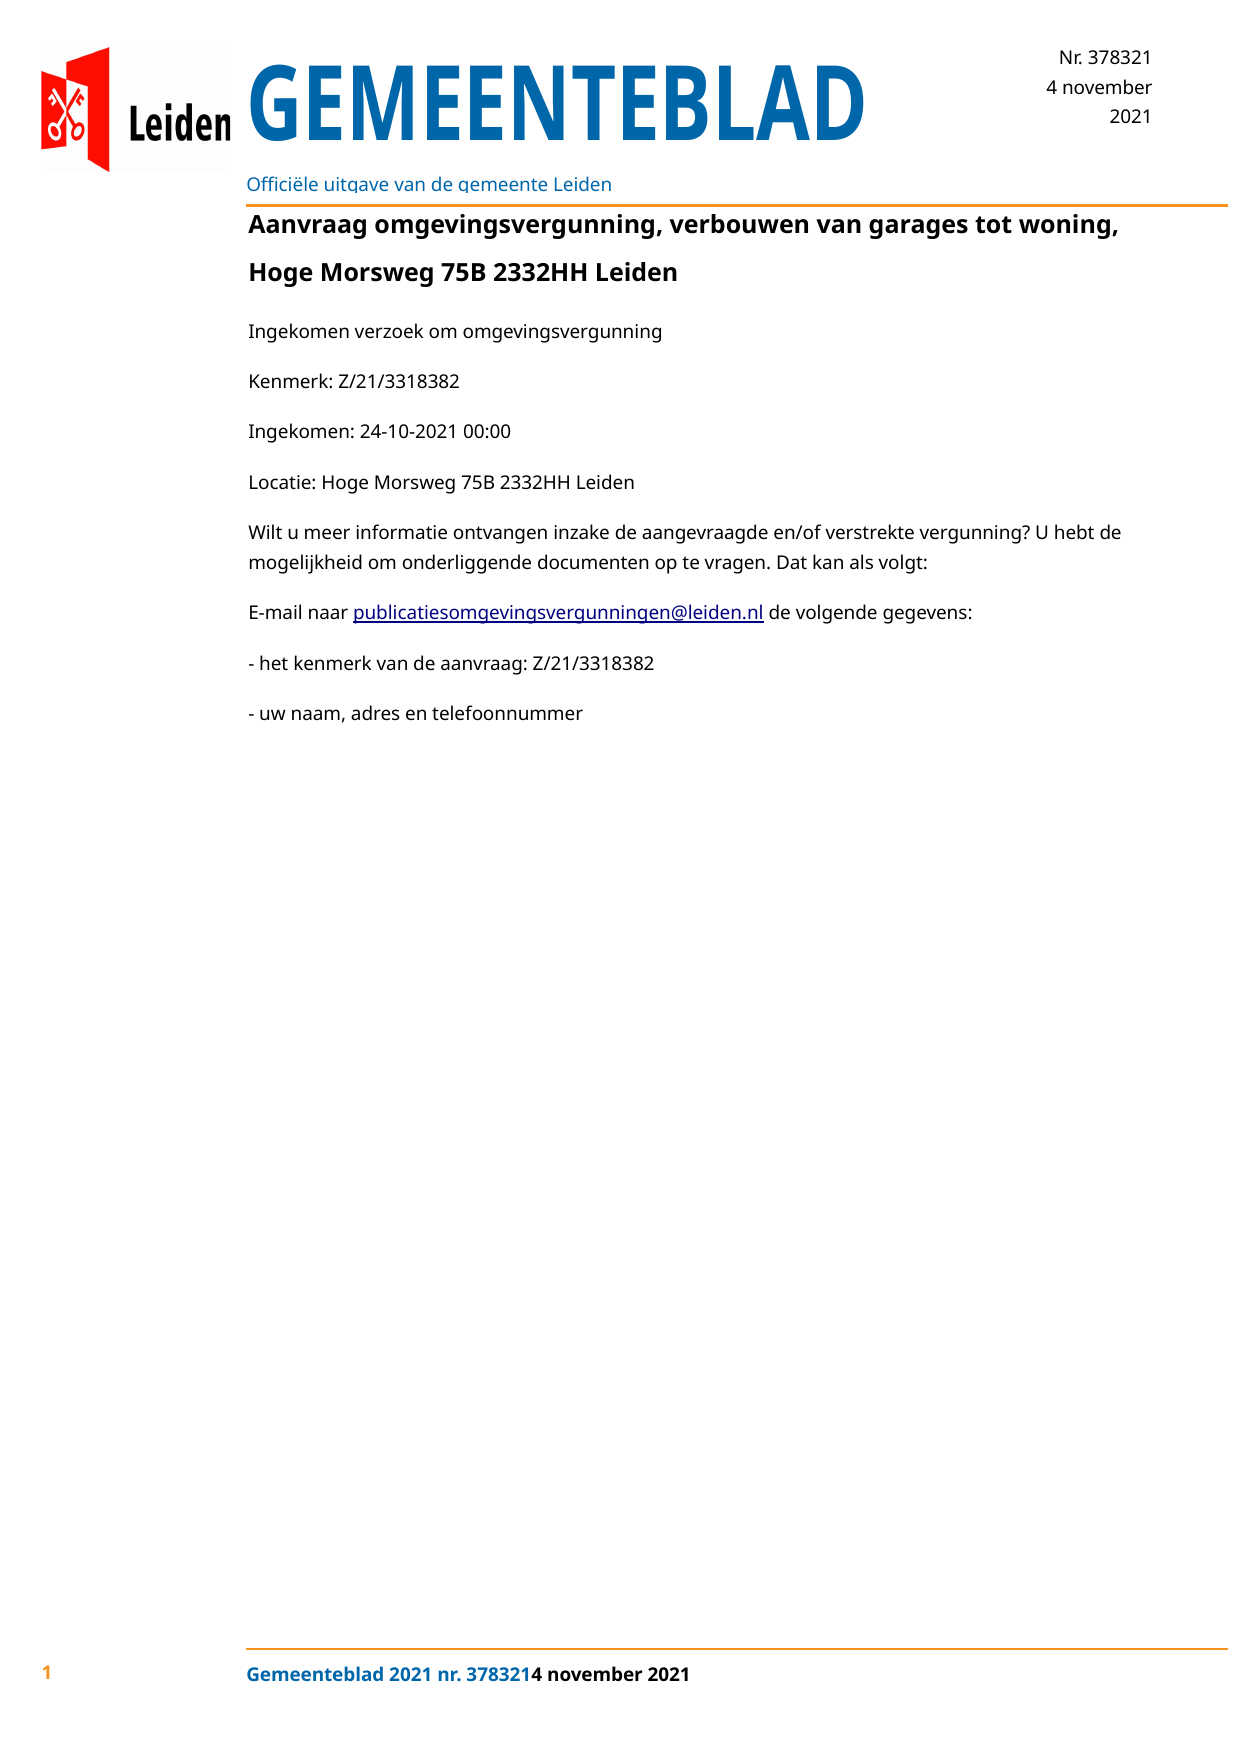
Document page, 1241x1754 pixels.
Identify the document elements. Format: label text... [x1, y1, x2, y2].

text - het kenmerk van de aanvraag: Z/21/3318382 [248, 650, 1152, 676]
text Locatie: Hoge Morsweg 75B 2332HH Leiden [248, 469, 1152, 495]
text - uw naam, adres en telefoonnummer [248, 700, 1152, 726]
text E-mail naar publicatiesomgevingsvergunningen@leiden.nl de volgende gegevens: [248, 599, 1152, 625]
text Ingekomen: 24-10-2021 00:00 [248, 419, 1152, 444]
text Wilt u meer informatie ontvangen inzake de aangevraagde en/of verstrekte vergunning? U hebt de mogelijkheid om onderliggende documenten op te vragen. Dat kan als volgt: [248, 519, 1152, 575]
picture [41, 47, 231, 172]
text Kenmerk: Z/21/3318382 [248, 368, 1152, 394]
text Ingekomen verzoek om omgevingsvergunning [248, 318, 1152, 344]
text Aanvraag omgevingsvergunning, verbouwen van garages tot woning, Hoge Morsweg 75B 2332HH Leiden [248, 207, 1152, 288]
